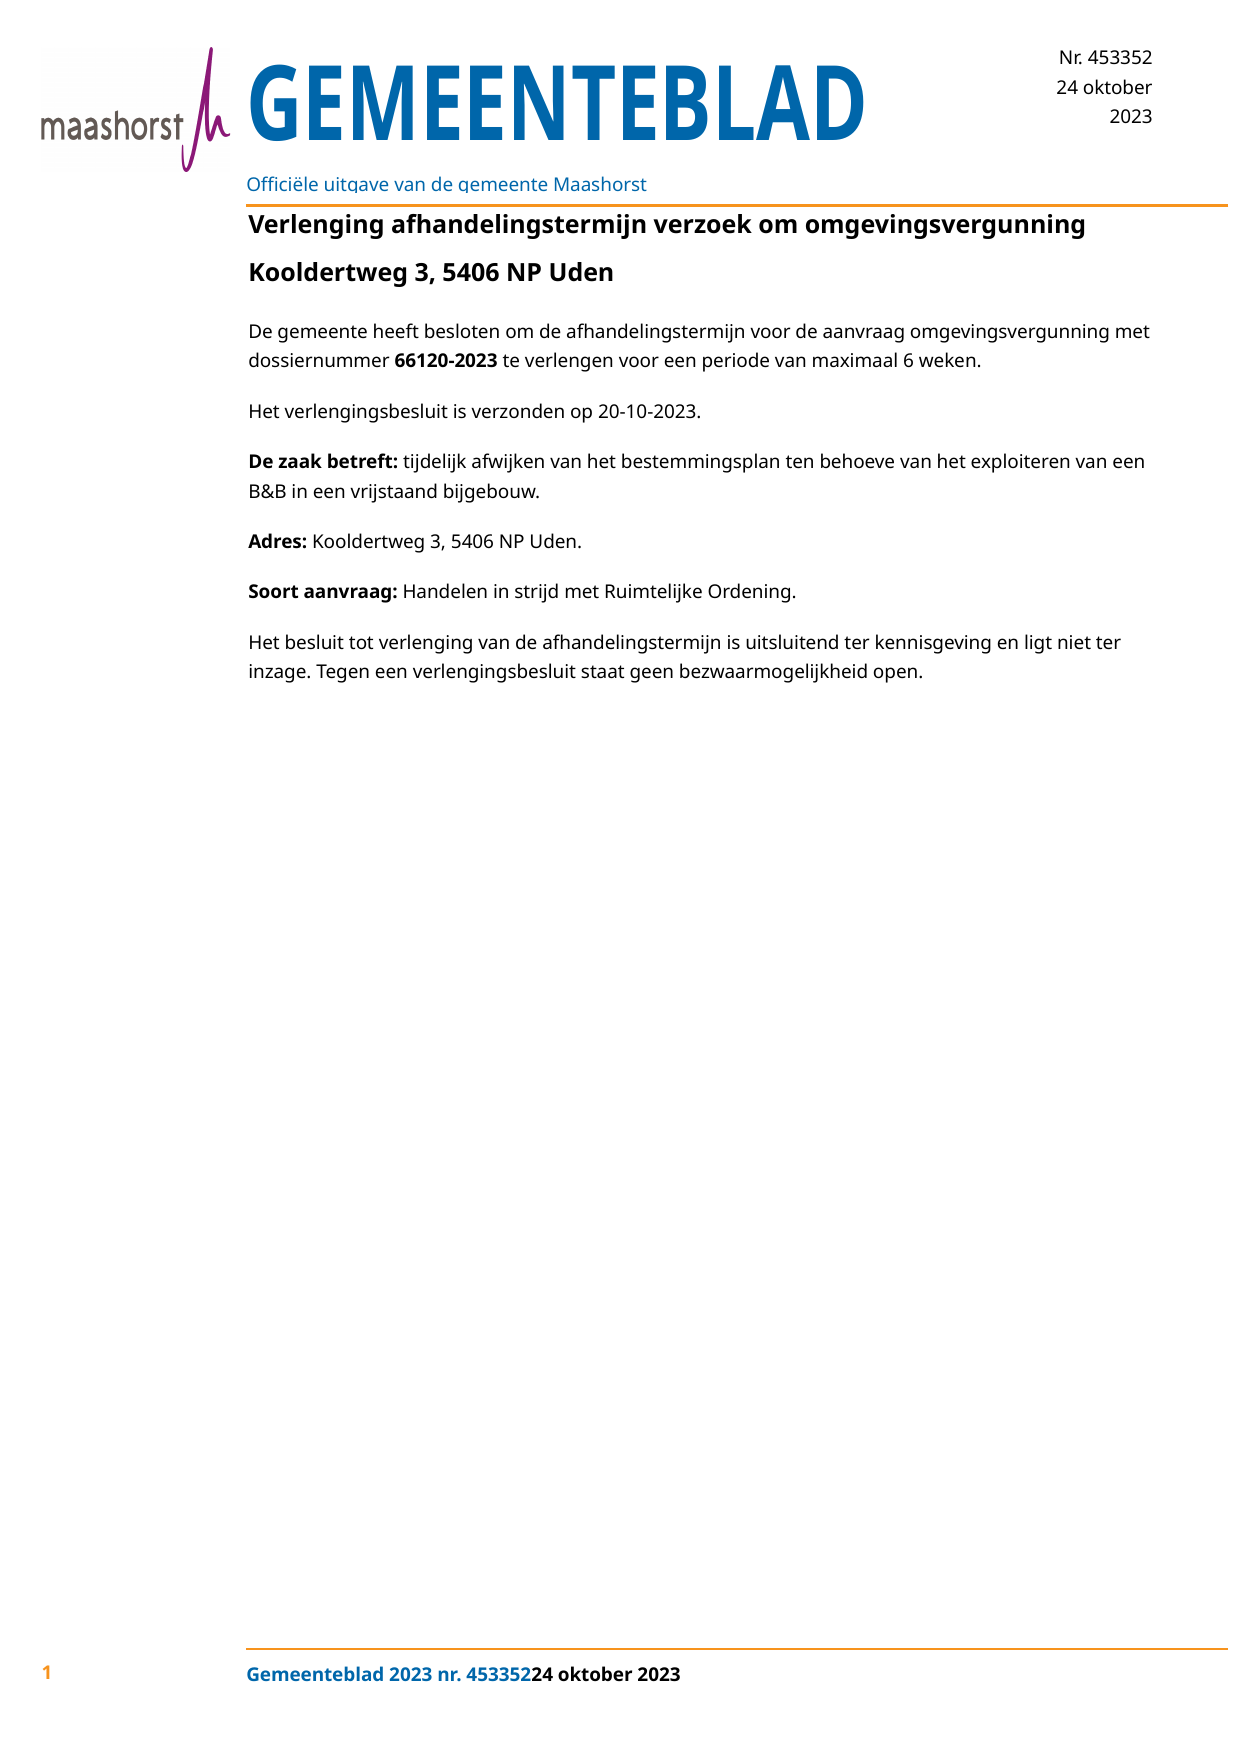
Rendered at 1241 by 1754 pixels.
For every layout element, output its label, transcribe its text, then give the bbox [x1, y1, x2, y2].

text Soort aanvraag: Handelen in strijd met Ruimtelijke Ordening. [248, 579, 1152, 604]
text Verlenging afhandelingstermijn verzoek om omgevingsvergunning Kooldertweg 3, 5406 NP Uden [248, 207, 1152, 288]
text De zaak betreft: tijdelijk afwijken van het bestemmingsplan ten behoeve van het exploiteren van een B&B in een vrijstaand bijgebouw. [248, 448, 1152, 504]
text Het verlengingsbesluit is verzonden op 20-10-2023. [248, 398, 1152, 424]
picture [41, 47, 231, 172]
text Het besluit tot verlenging van de afhandelingstermijn is uitsluitend ter kennisgeving en ligt niet ter inzage. Tegen een verlengingsbesluit staat geen bezwaarmogelijkheid open. [248, 629, 1152, 684]
text Adres: Kooldertweg 3, 5406 NP Uden. [248, 528, 1152, 554]
text De gemeente heeft besloten om de afhandelingstermijn voor de aanvraag omgevingsvergunning met dossiernummer 66120-2023 te verlengen voor een periode van maximaal 6 weken. [248, 318, 1152, 373]
